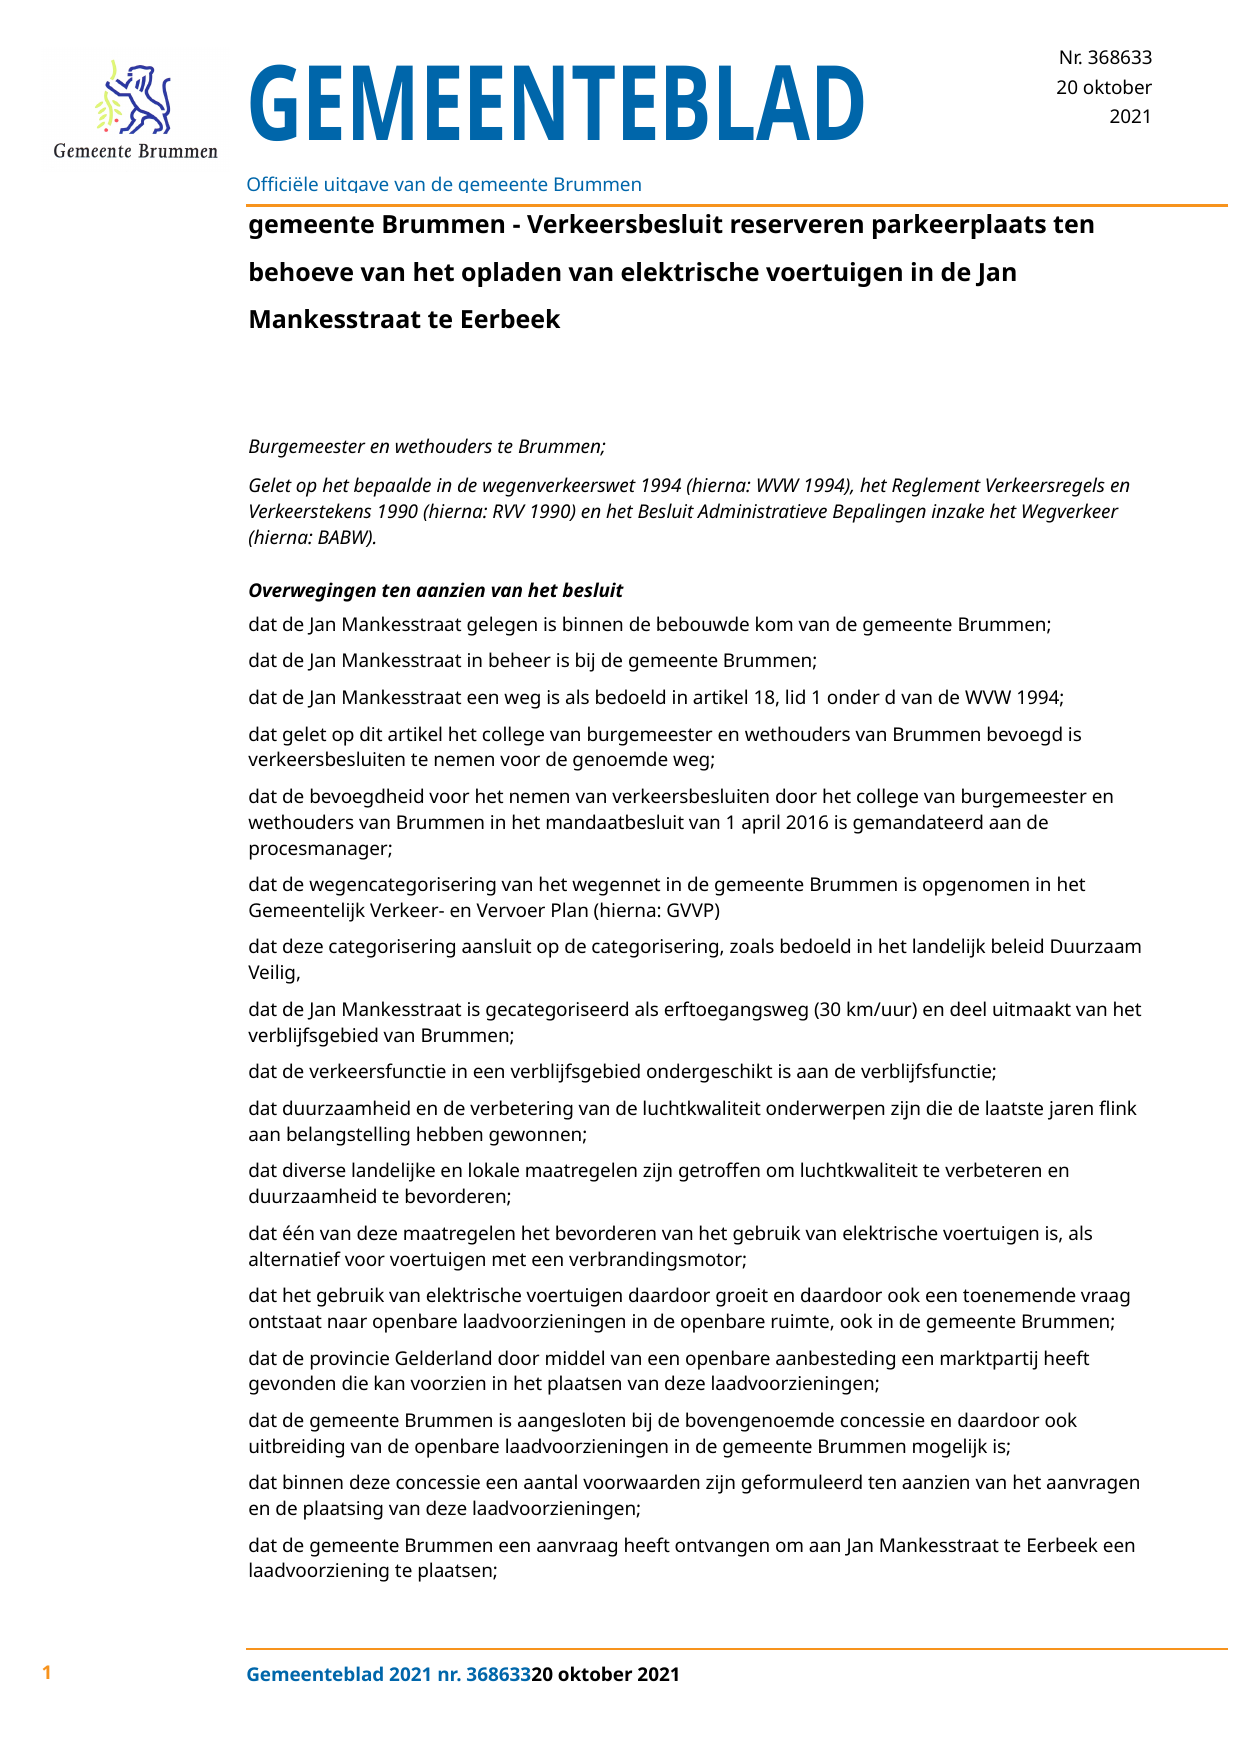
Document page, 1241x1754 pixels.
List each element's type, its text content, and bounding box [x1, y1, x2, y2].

text dat binnen deze concessie een aantal voorwaarden zijn geformuleerd ten aanzien van het aanvragen en de plaatsing van deze laadvoorzieningen; [248, 1469, 1152, 1521]
picture [41, 47, 231, 172]
text dat de Jan Mankesstraat in beheer is bij de gemeente Brummen; [248, 647, 1152, 673]
text dat de Jan Mankesstraat een weg is als bedoeld in artikel 18, lid 1 onder d van de WVW 1994; [248, 684, 1152, 710]
text dat de wegencategorisering van het wegennet in de gemeente Brummen is opgenomen in het Gemeentelijk Verkeer- en Vervoer Plan (hierna: GVVP) [248, 871, 1152, 923]
text dat de Jan Mankesstraat gelegen is binnen de bebouwde kom van de gemeente Brummen; [248, 611, 1152, 637]
text Gelet op het bepaalde in de wegenverkeerswet 1994 (hierna: WVW 1994), het Reglement Verkeersregels en Verkeerstekens 1990 (hierna: RVV 1990) en het Besluit Administratieve Bepalingen inzake het Wegverkeer (hierna: BABW). [248, 472, 1152, 550]
text dat één van deze maatregelen het bevorderen van het gebruik van elektrische voertuigen is, als alternatief voor voertuigen met een verbrandingsmotor; [248, 1220, 1152, 1271]
text dat duurzaamheid en de verbetering van de luchtkwaliteit onderwerpen zijn die de laatste jaren flink aan belangstelling hebben gewonnen; [248, 1095, 1152, 1147]
text dat het gebruik van elektrische voertuigen daardoor groeit en daardoor ook een toenemende vraag ontstaat naar openbare laadvoorzieningen in de openbare ruimte, ook in de gemeente Brummen; [248, 1282, 1152, 1334]
text dat diverse landelijke en lokale maatregelen zijn getroffen om luchtkwaliteit te verbeteren en duurzaamheid te bevorderen; [248, 1158, 1152, 1209]
text dat de gemeente Brummen een aanvraag heeft ontvangen om aan Jan Mankesstraat te Eerbeek een laadvoorziening te plaatsen; [248, 1532, 1152, 1583]
text dat gelet op dit artikel het college van burgemeester en wethouders van Brummen bevoegd is verkeersbesluiten te nemen voor de genoemde weg; [248, 721, 1152, 772]
text dat deze categorisering aansluit op de categorisering, zoals bedoeld in het landelijk beleid Duurzaam Veilig, [248, 934, 1152, 985]
text dat de bevoegdheid voor het nemen van verkeersbesluiten door het college van burgemeester en wethouders van Brummen in het mandaatbesluit van 1 april 2016 is gemandateerd aan de procesmanager; [248, 783, 1152, 860]
text dat de gemeente Brummen is aangesloten bij de bovengenoemde concessie en daardoor ook uitbreiding van de openbare laadvoorzieningen in de gemeente Brummen mogelijk is; [248, 1407, 1152, 1459]
text gemeente Brummen - Verkeersbesluit reserveren parkeerplaats ten behoeve van het opladen van elektrische voertuigen in de Jan Mankesstraat te Eerbeek [248, 207, 1152, 336]
text dat de provincie Gelderland door middel van een openbare aanbesteding een marktpartij heeft gevonden die kan voorzien in het plaatsen van deze laadvoorzieningen; [248, 1345, 1152, 1396]
text dat de verkeersfunctie in een verblijfsgebied ondergeschikt is aan de verblijfsfunctie; [248, 1058, 1152, 1084]
text dat de Jan Mankesstraat is gecategoriseerd als erftoegangsweg (30 km/uur) en deel uitmaakt van het verblijfsgebied van Brummen; [248, 996, 1152, 1048]
text Burgemeester en wethouders te Brummen; [248, 433, 1152, 459]
text Overwegingen ten aanzien van het besluit [248, 577, 1152, 602]
